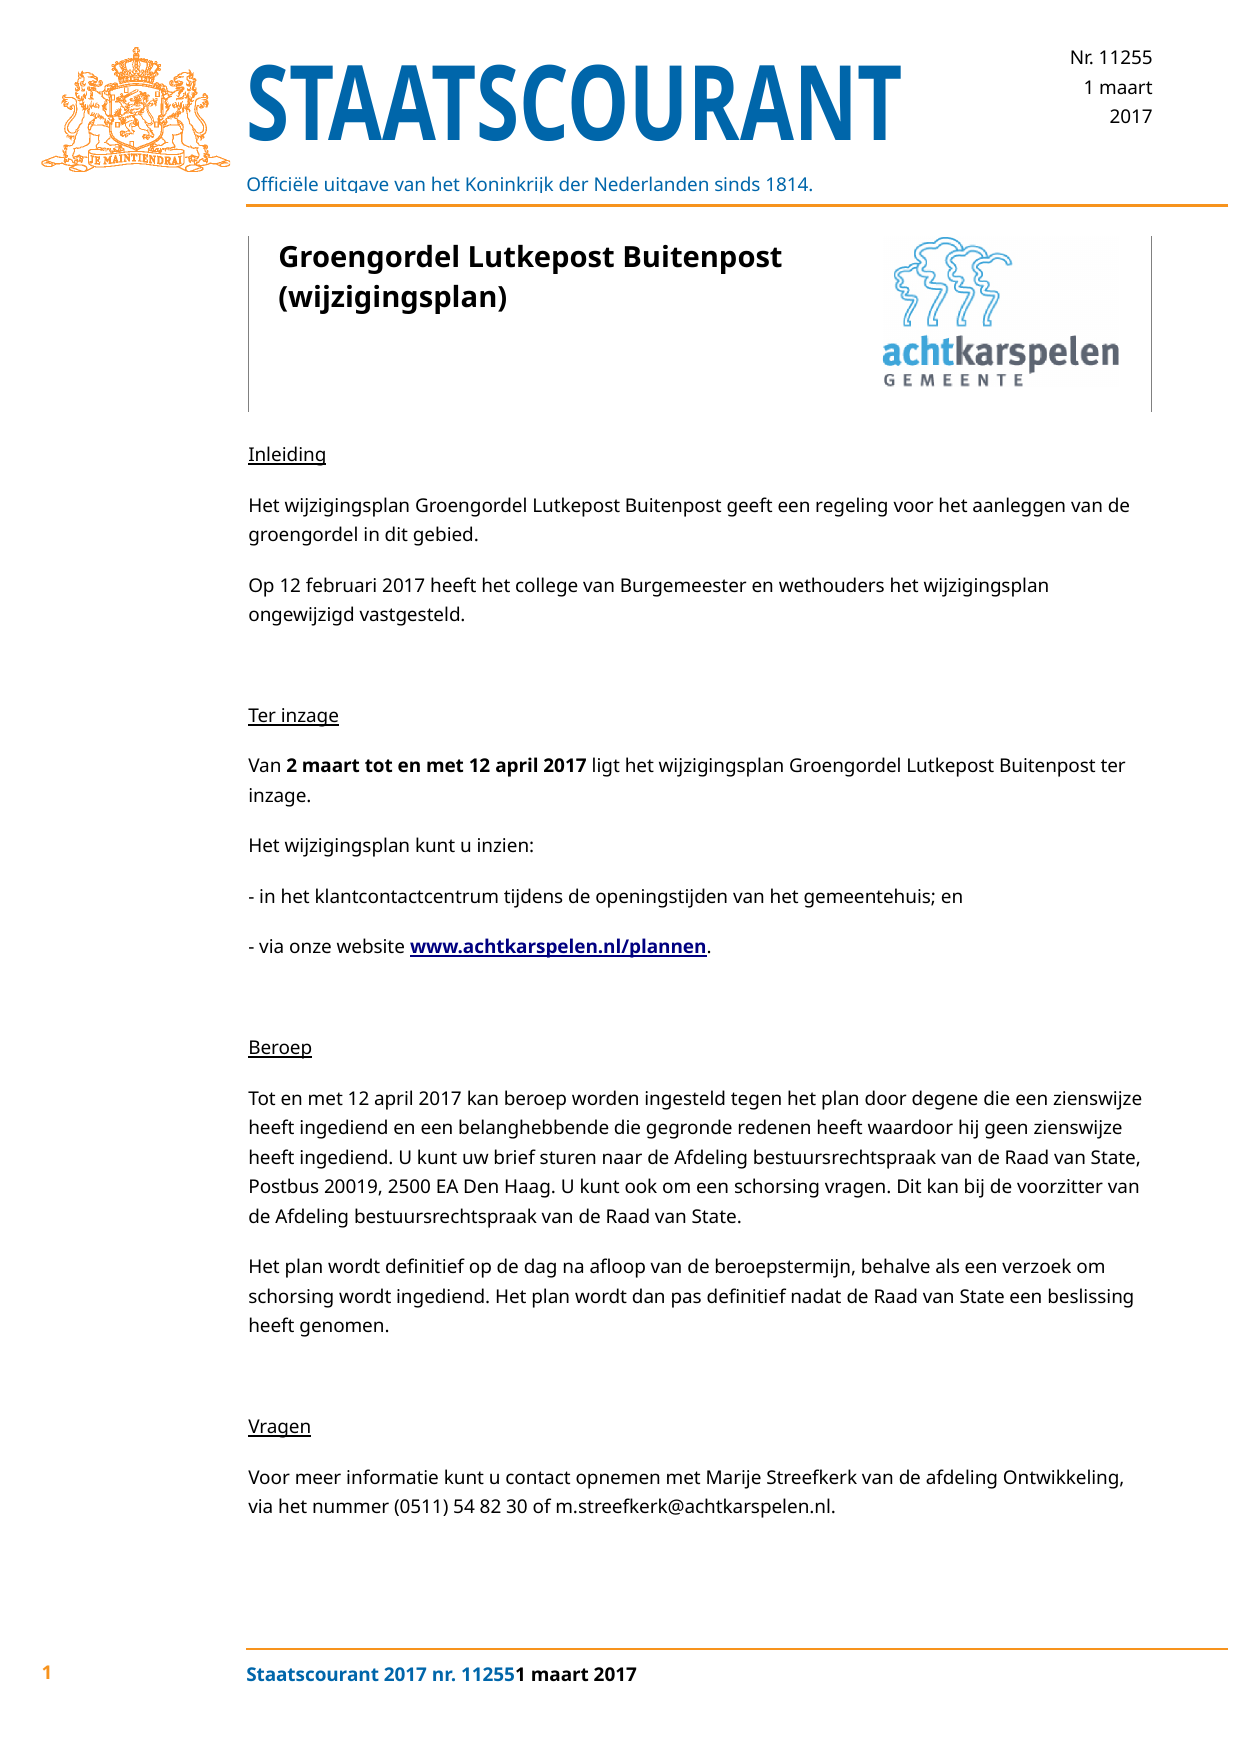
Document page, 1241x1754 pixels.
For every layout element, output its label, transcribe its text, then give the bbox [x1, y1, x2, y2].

text Beroep [248, 1034, 1152, 1060]
text Het plan wordt definitief op de dag na afloop van de beroepstermijn, behalve als een verzoek om schorsing wordt ingediend. Het plan wordt dan pas definitief nadat de Raad van State een beslissing heeft genomen. [248, 1253, 1152, 1338]
text Tot en met 12 april 2017 kan beroep worden ingesteld tegen het plan door degene die een zienswijze heeft ingediend en een belanghebbende die gegronde redenen heeft waardoor hij geen zienswijze heeft ingediend. U kunt uw brief sturen naar de Afdeling bestuurs­recht­spraak van de Raad van State, Postbus 20019, 2500 EA Den Haag. U kunt ook om een schorsing vragen. Dit kan bij de voorzitter van de Afdeling bestuursrechtspraak van de Raad van State. [248, 1085, 1152, 1229]
text Inleiding [248, 441, 1152, 467]
picture [882, 236, 1119, 387]
text - via onze website www.achtkarspelen.nl/plannen. [248, 933, 1152, 959]
picture [41, 47, 231, 172]
text - in het klantcontactcentrum tijdens de openingstijden van het gemeentehuis; en [248, 883, 1152, 909]
text Voor meer informatie kunt u contact opnemen met Marije Streefkerk van de afdeling Ontwikkeling, via het nummer (0511) 54 82 30 of m.streefkerk@achtkarspelen.nl. [248, 1464, 1152, 1519]
text Het wijzigingsplan Groengordel Lutkepost Buitenpost geeft een regeling voor het aanleggen van de groengordel in dit gebied. [248, 492, 1152, 547]
text Van 2 maart tot en met 12 april 2017 ligt het wijzigingsplan Groengordel Lutkepost Buitenpost ter inzage. [248, 753, 1152, 808]
text Ter inzage [248, 702, 1152, 728]
table_header Groengordel Lutkepost Buitenpost (wijzigingsplan) [249, 236, 850, 412]
text Op 12 februari 2017 heeft het college van Burgemeester en wethouders het wijzigingsplan ongewijzigd vastgesteld. [248, 572, 1152, 627]
text Vragen [248, 1413, 1152, 1439]
table_header [850, 236, 1151, 412]
text Het wijzigingsplan kunt u inzien: [248, 833, 1152, 858]
